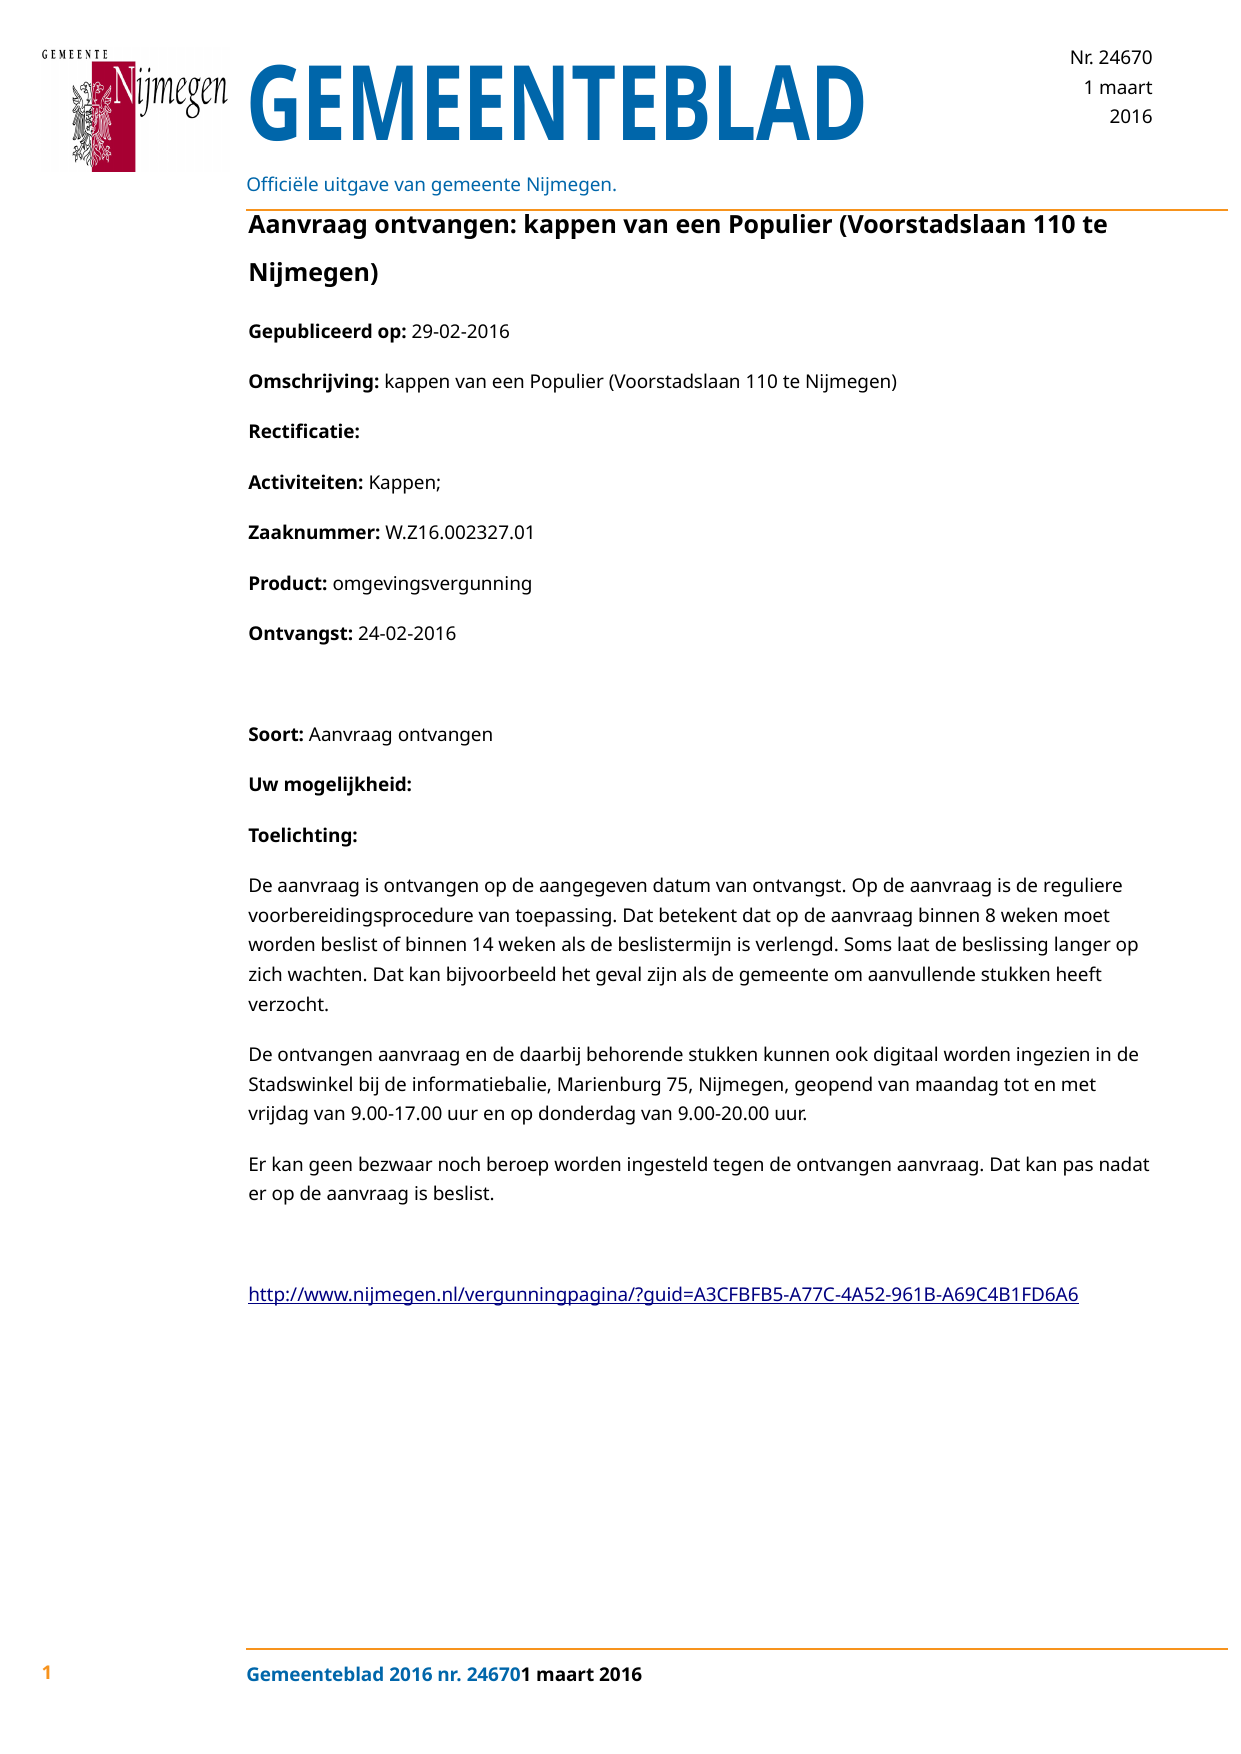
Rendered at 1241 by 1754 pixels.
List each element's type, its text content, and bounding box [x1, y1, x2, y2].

text Omschrijving: kappen van een Populier (Voorstadslaan 110 te Nijmegen) [248, 368, 1152, 394]
text Er kan geen bezwaar noch beroep worden ingesteld tegen de ontvangen aanvraag. Dat kan pas nadat er op de aanvraag is beslist. [248, 1151, 1152, 1206]
text De ontvangen aanvraag en de daarbij behorende stukken kunnen ook digitaal worden ingezien in de Stadswinkel bij de informatiebalie, Marienburg 75, Nijmegen, geopend van maandag tot en met vrijdag van 9.00-17.00 uur en op donderdag van 9.00-20.00 uur. [248, 1041, 1152, 1126]
text Zaaknummer: W.Z16.002327.01 [248, 519, 1152, 545]
text http://www.nijmegen.nl/vergunningpagina/?guid=A3CFBFB5-A77C-4A52-961B-A69C4B1FD6A6 [248, 1281, 1152, 1307]
text Rectificatie: [248, 419, 1152, 444]
text De aanvraag is ontvangen op de aangegeven datum van ontvangst. Op de aanvraag is de reguliere voorbereidingsprocedure van toepassing. Dat betekent dat op de aanvraag binnen 8 weken moet worden beslist of binnen 14 weken als de beslistermijn is verlengd. Soms laat de beslissing langer op zich wachten. Dat kan bijvoorbeeld het geval zijn als de gemeente om aanvullende stukken heeft verzocht. [248, 872, 1152, 1017]
text Toelichting: [248, 822, 1152, 848]
text Aanvraag ontvangen: kappen van een Populier (Voorstadslaan 110 te Nijmegen) [248, 211, 1152, 288]
picture [41, 47, 231, 172]
text Ontvangst: 24-02-2016 [248, 620, 1152, 646]
text Soort: Aanvraag ontvangen [248, 721, 1152, 747]
text Activiteiten: Kappen; [248, 469, 1152, 495]
text Product: omgevingsvergunning [248, 570, 1152, 596]
text Gepubliceerd op: 29-02-2016 [248, 318, 1152, 344]
text Uw mogelijkheid: [248, 772, 1152, 797]
